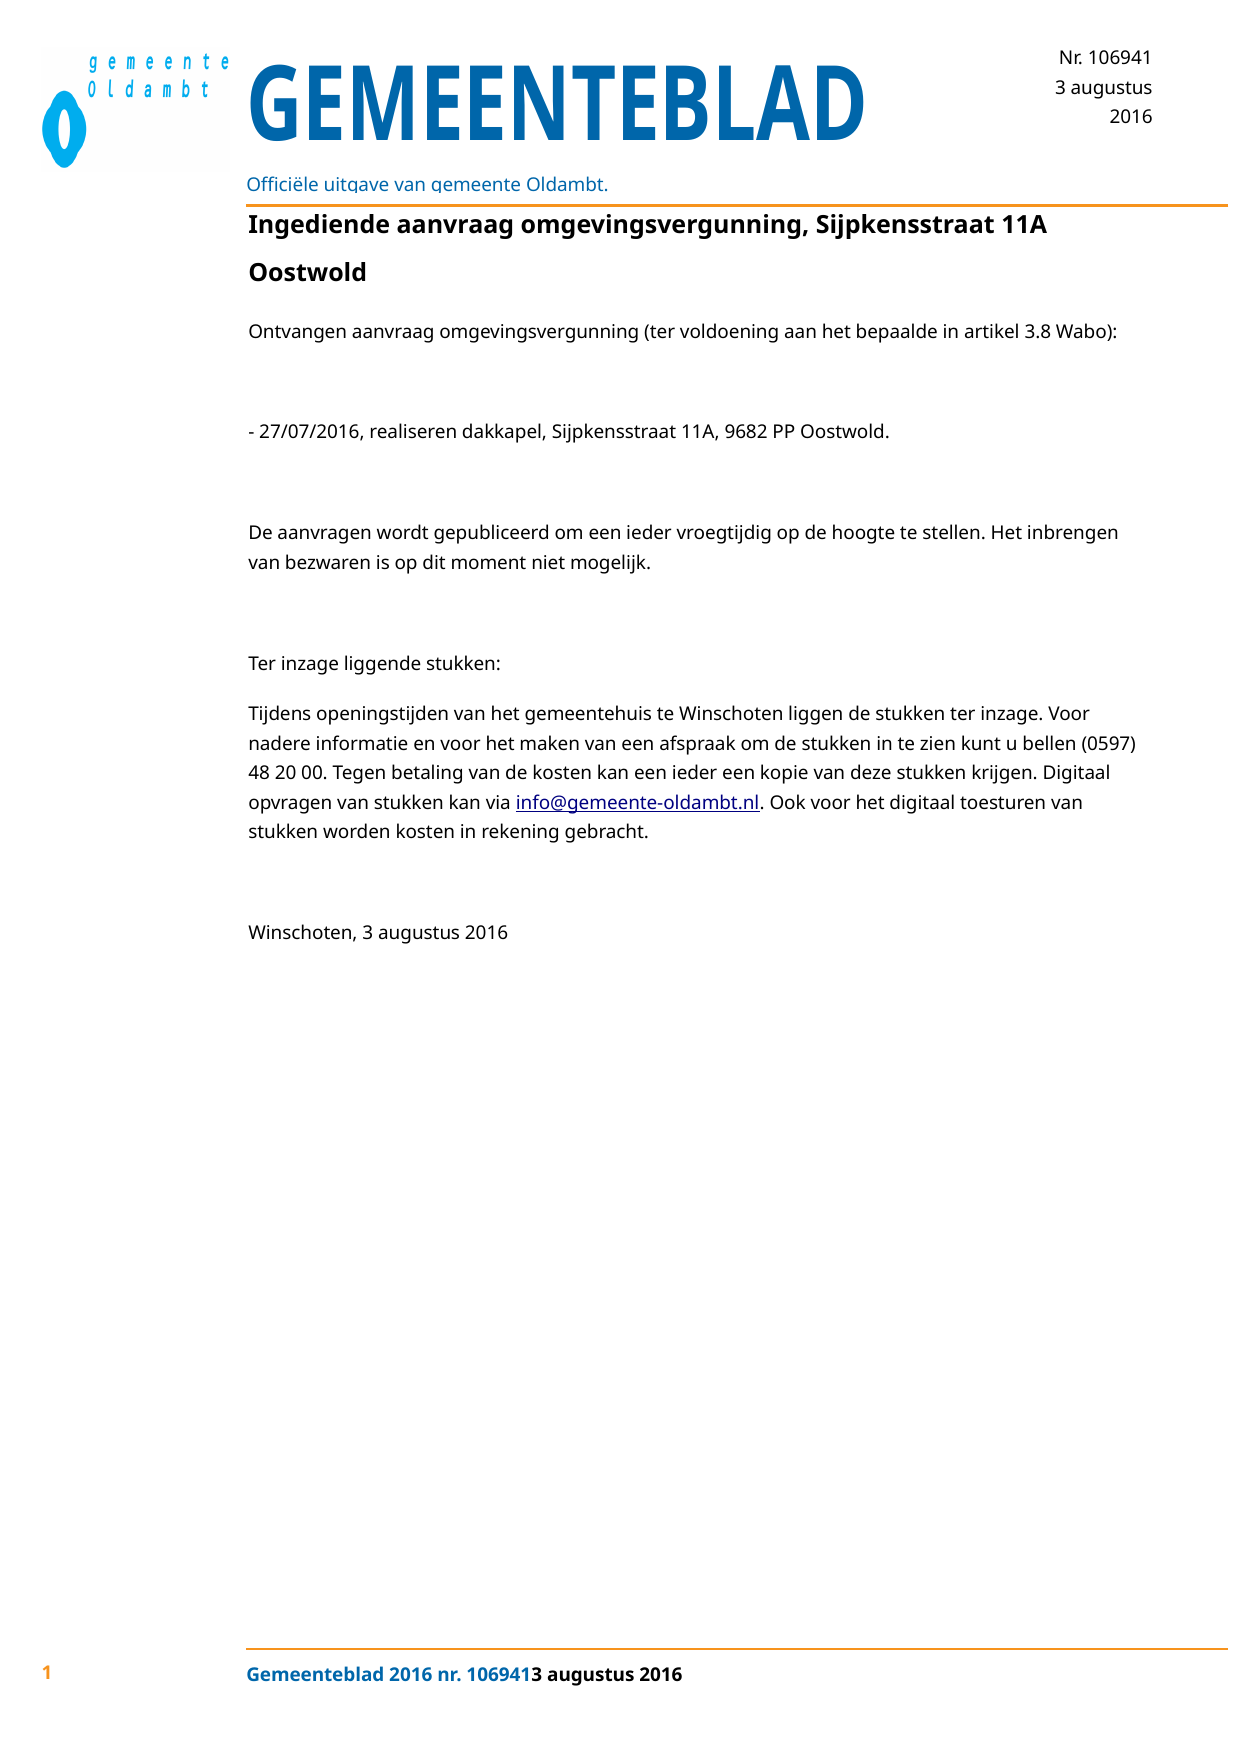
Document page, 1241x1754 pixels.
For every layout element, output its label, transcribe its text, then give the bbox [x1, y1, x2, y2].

text Ontvangen aanvraag omgevingsvergunning (ter voldoening aan het bepaalde in artikel 3.8 Wabo): [248, 318, 1152, 344]
picture [41, 47, 231, 172]
text Ter inzage liggende stukken: [248, 650, 1152, 676]
text - 27/07/2016, realiseren dakkapel, Sijpkensstraat 11A, 9682 PP Oostwold. [248, 419, 1152, 444]
text De aanvragen wordt gepubliceerd om een ieder vroegtijdig op de hoogte te stellen. Het inbrengen van bezwaren is op dit moment niet mogelijk. [248, 519, 1152, 575]
text Winschoten, 3 augustus 2016 [248, 919, 1152, 945]
text Tijdens openingstijden van het gemeentehuis te Winschoten liggen de stukken ter inzage. Voor nadere informatie en voor het maken van een afspraak om de stukken in te zien kunt u bellen (0597) 48 20 00. Tegen betaling van de kosten kan een ieder een kopie van deze stukken krijgen. Digitaal opvragen van stukken kan via info@gemeente-oldambt.nl. Ook voor het digitaal toesturen van stukken worden kosten in rekening gebracht. [248, 700, 1152, 844]
text Ingediende aanvraag omgevingsvergunning, Sijpkensstraat 11A Oostwold [248, 207, 1152, 288]
